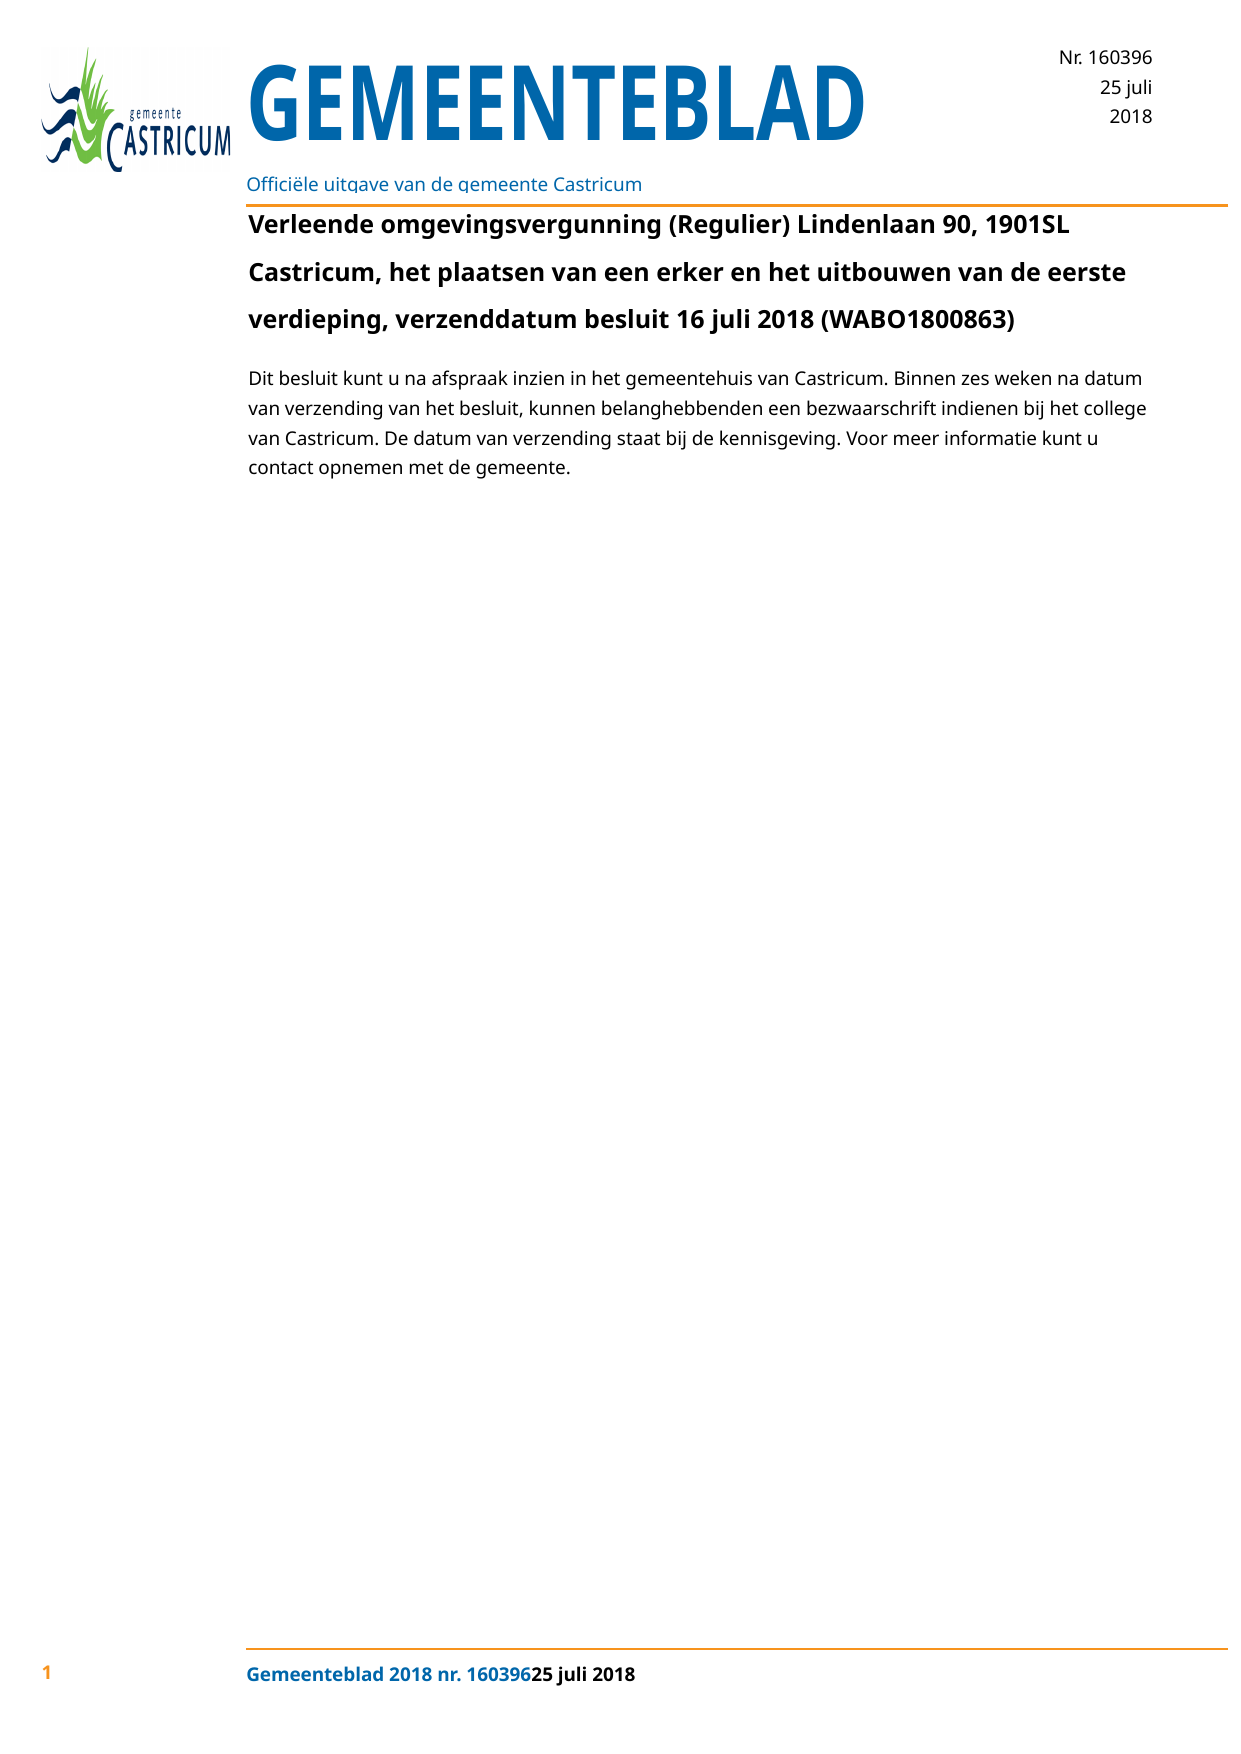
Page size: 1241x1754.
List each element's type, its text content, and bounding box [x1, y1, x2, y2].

picture [41, 47, 231, 172]
text Verleende omgevingsvergunning (Regulier) Lindenlaan 90, 1901SL Castricum, het plaatsen van een erker en het uitbouwen van de eerste verdieping, verzenddatum besluit 16 juli 2018 (WABO1800863) [248, 207, 1152, 336]
text Dit besluit kunt u na afspraak inzien in het gemeentehuis van Castricum. Binnen zes weken na datum van verzending van het besluit, kunnen belanghebbenden een bezwaarschrift indienen bij het college van Castricum. De datum van verzending staat bij de kennisgeving. Voor meer informatie kunt u contact opnemen met de gemeente. [248, 366, 1152, 480]
